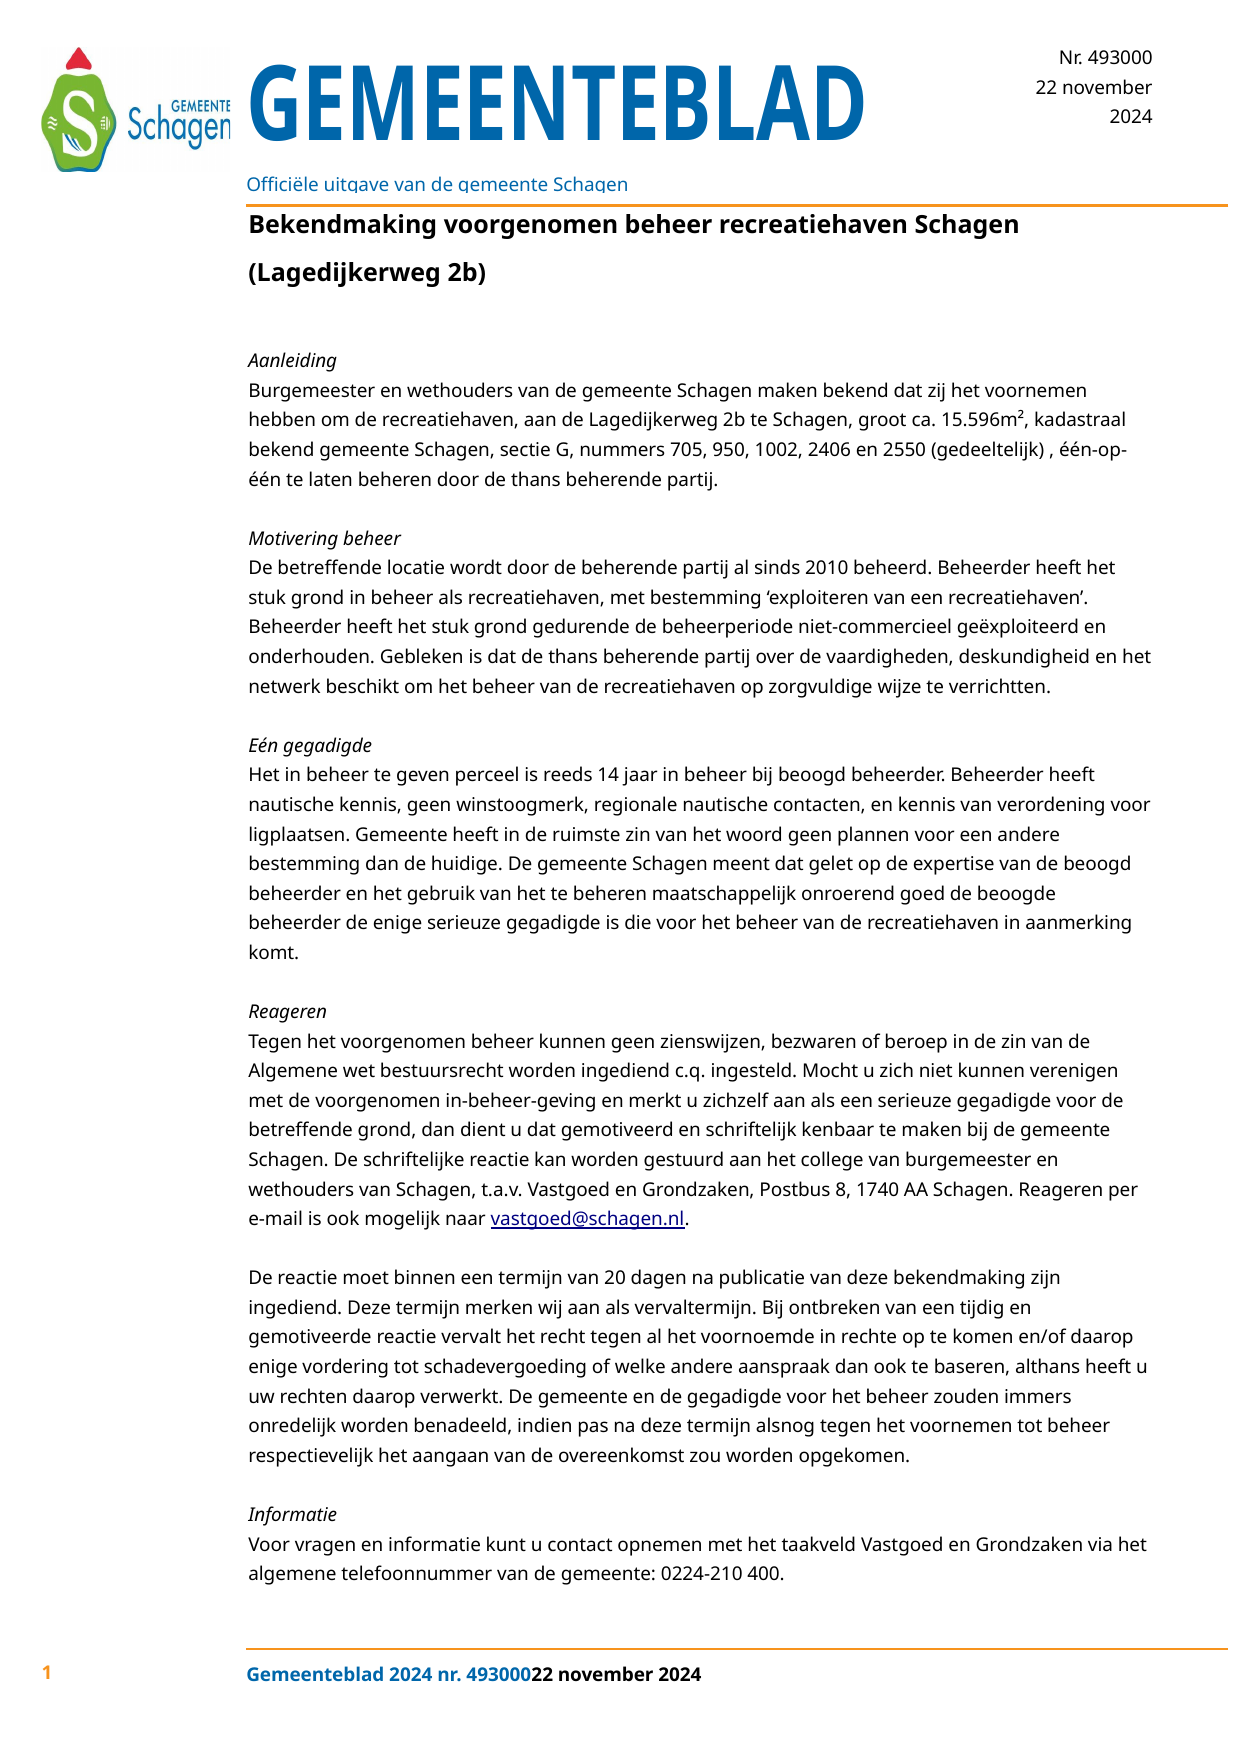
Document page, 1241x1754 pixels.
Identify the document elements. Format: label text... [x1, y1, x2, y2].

text Informatie [248, 1501, 1152, 1527]
text Aanleiding [248, 347, 1152, 373]
text Burgemeester en wethouders van de gemeente Schagen maken bekend dat zij het voornemen hebben om de recreatiehaven, aan de Lagedijkerweg 2b te Schagen, groot ca. 15.596m², kadastraal bekend gemeente Schagen, sectie G, nummers 705, 950, 1002, 2406 en 2550 (gedeeltelijk) , één-op-één te laten beheren door de thans beherende partij. [248, 377, 1152, 492]
text Het in beheer te geven perceel is reeds 14 jaar in beheer bij beoogd beheerder. Beheerder heeft nautische kennis, geen winstoogmerk, regionale nautische contacten, en kennis van verordening voor ligplaatsen. Gemeente heeft in de ruimste zin van het woord geen plannen voor een andere bestemming dan de huidige. De gemeente Schagen meent dat gelet op de expertise van de beoogd beheerder en het gebruik van het te beheren maatschappelijk onroerend goed de beoogde beheerder de enige serieuze gegadigde is die voor het beheer van de recreatiehaven in aanmerking komt. [248, 762, 1152, 965]
picture [41, 47, 231, 172]
text Eén gegadigde [248, 732, 1152, 758]
text Tegen het voorgenomen beheer kunnen geen zienswijzen, bezwaren of beroep in de zin van de Algemene wet bestuursrecht worden ingediend c.q. ingesteld. Mocht u zich niet kunnen verenigen met de voorgenomen in-beheer-geving en merkt u zichzelf aan als een serieuze gegadigde voor de betreffende grond, dan dient u dat gemotiveerd en schriftelijk kenbaar te maken bij de gemeente Schagen. De schriftelijke reactie kan worden gestuurd aan het college van burgemeester en wethouders van Schagen, t.a.v. Vastgoed en Grondzaken, Postbus 8, 1740 AA Schagen. Reageren per e-mail is ook mogelijk naar vastgoed@schagen.nl. [248, 1028, 1152, 1231]
text Bekendmaking voorgenomen beheer recreatiehaven Schagen (Lagedijkerweg 2b) [248, 207, 1152, 288]
text De reactie moet binnen een termijn van 20 dagen na publicatie van deze bekendmaking zijn ingediend. Deze termijn merken wij aan als vervaltermijn. Bij ontbreken van een tijdig en gemotiveerde reactie vervalt het recht tegen al het voornoemde in rechte op te komen en/of daarop enige vordering tot schadevergoeding of welke andere aanspraak dan ook te baseren, althans heeft u uw rechten daarop verwerkt. De gemeente en de gegadigde voor het beheer zouden immers onredelijk worden benadeeld, indien pas na deze termijn alsnog tegen het voornemen tot beheer respectievelijk het aangaan van de overeenkomst zou worden opgekomen. [248, 1264, 1152, 1468]
text Motivering beheer [248, 525, 1152, 551]
text Reageren [248, 998, 1152, 1024]
text De betreffende locatie wordt door de beherende partij al sinds 2010 beheerd. Beheerder heeft het stuk grond in beheer als recreatiehaven, met bestemming ‘exploiteren van een recreatiehaven’. Beheerder heeft het stuk grond gedurende de beheerperiode niet-commercieel geëxploiteerd en onderhouden. Gebleken is dat de thans beherende partij over de vaardigheden, deskundigheid en het netwerk beschikt om het beheer van de recreatiehaven op zorgvuldige wijze te verrichtten. [248, 554, 1152, 699]
text Voor vragen en informatie kunt u contact opnemen met het taakveld Vastgoed en Grondzaken via het algemene telefoonnummer van de gemeente: 0224-210 400. [248, 1531, 1152, 1586]
